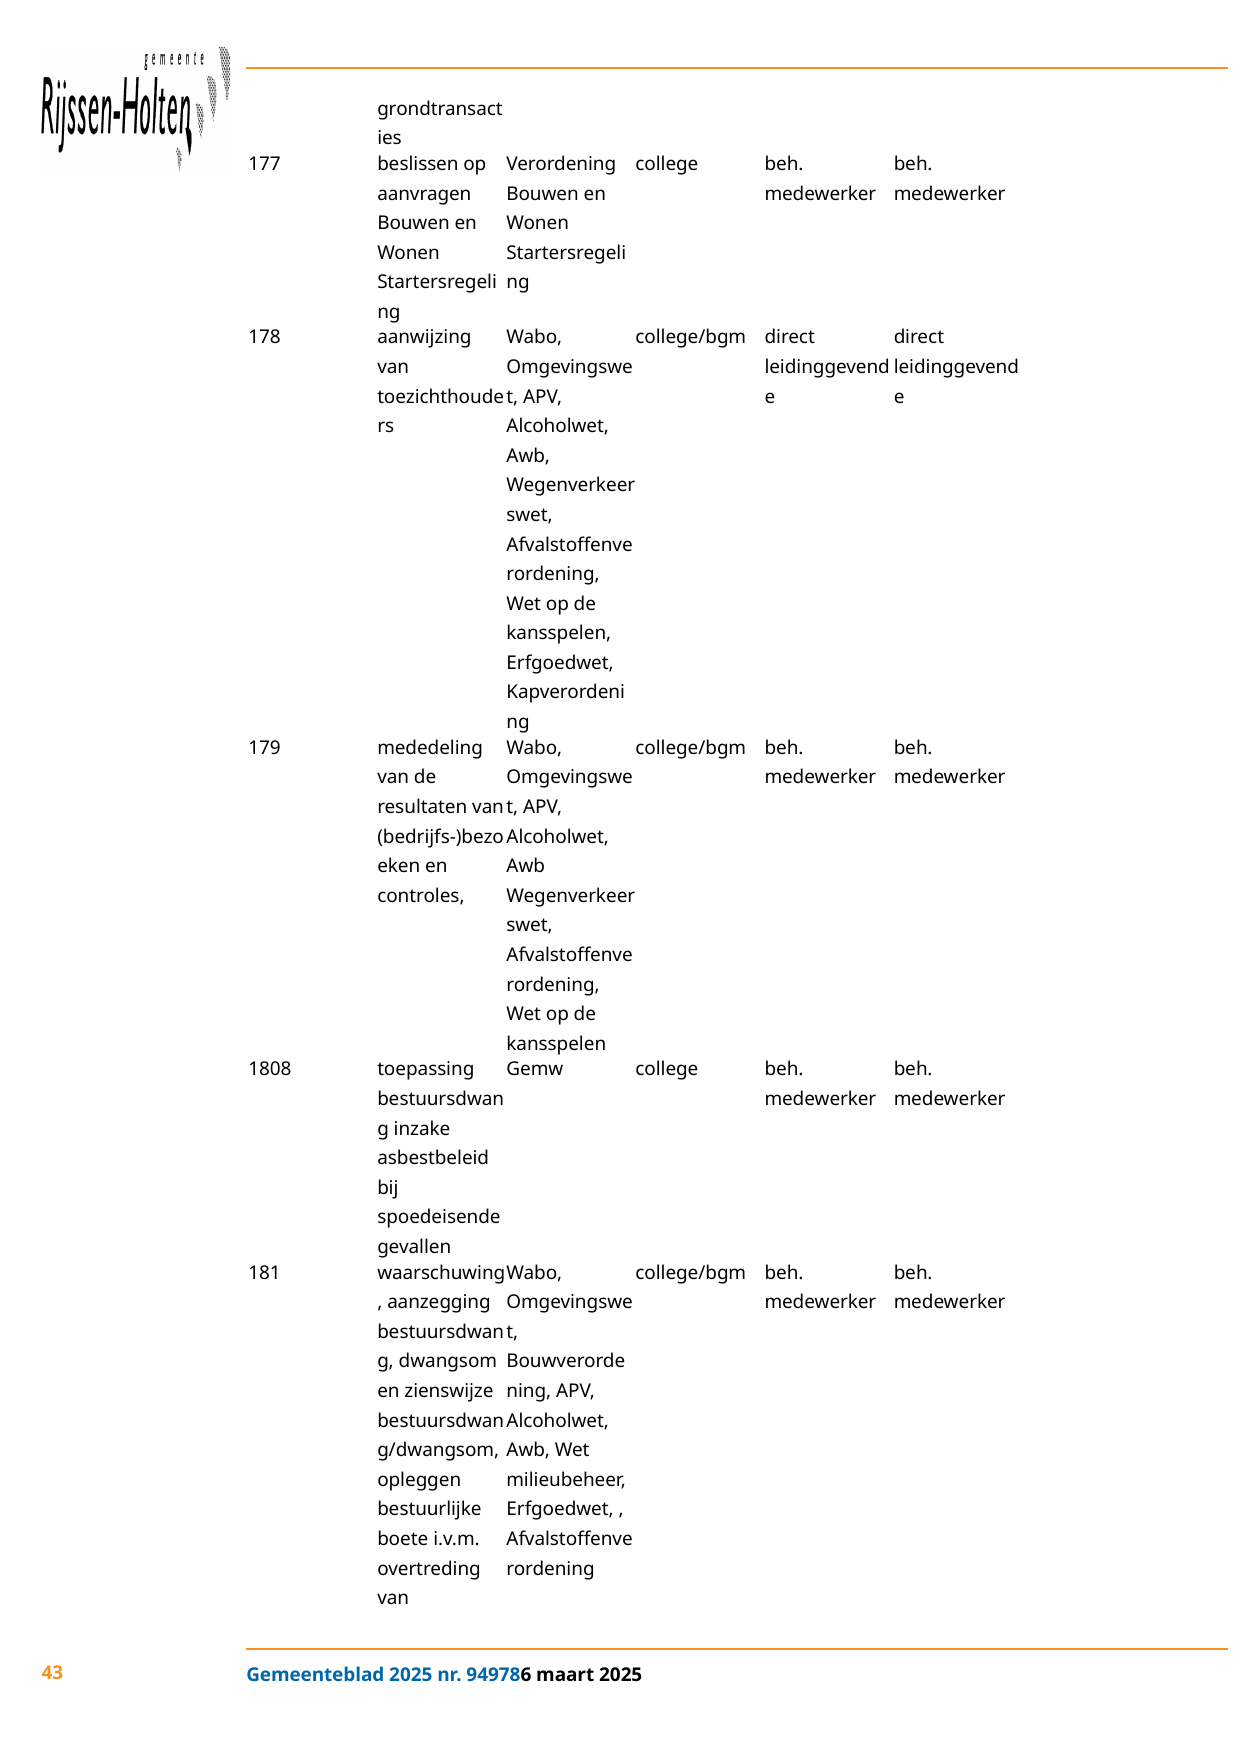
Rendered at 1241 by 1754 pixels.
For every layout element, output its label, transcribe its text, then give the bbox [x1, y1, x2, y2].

table_cell [1023, 734, 1152, 1056]
table_cell [764, 95, 893, 150]
table_cell beh. medewerker [894, 1056, 1022, 1259]
table_cell grondtransacties [377, 95, 506, 150]
table_cell 177 [248, 150, 377, 324]
table_cell college [635, 1056, 764, 1259]
table_cell mededeling van de resultaten van (bedrijfs-)bezoeken en controles, [377, 734, 506, 1056]
table_cell college/bgm [635, 1259, 764, 1610]
table_cell [1023, 324, 1152, 734]
table_cell Wabo, Omgevingswet, Bouwverordening, APV, Alcoholwet, Awb, Wet milieubeheer, Erfgoedwet, , Afvalstoffenverordening [506, 1259, 635, 1610]
table_cell [635, 95, 764, 150]
table_cell 181 [248, 1259, 377, 1610]
table_cell beslissen op aanvragen Bouwen en Wonen Startersregeling [377, 150, 506, 324]
table_cell [1023, 150, 1152, 324]
table_cell direct leidinggevende [764, 324, 893, 734]
table_cell Wabo, Omgevingswet, APV, Alcoholwet, Awb, Wegenverkeerswet, Afvalstoffenverordening, Wet op de kansspelen, Erfgoedwet, Kapverordening [506, 324, 635, 734]
table_cell beh. medewerker [764, 150, 893, 324]
table_cell 179 [248, 734, 377, 1056]
table_cell [1023, 1259, 1152, 1610]
table_cell [1023, 1056, 1152, 1259]
table_cell beh. medewerker [894, 150, 1022, 324]
table_cell aanwijzing van toezichthouders [377, 324, 506, 734]
table_cell Gemw [506, 1056, 635, 1259]
table_cell beh. medewerker [764, 1259, 893, 1610]
table_cell beh. medewerker [764, 734, 893, 1056]
table_cell beh. medewerker [894, 734, 1022, 1056]
table_cell direct leidinggevende [894, 324, 1022, 734]
table_cell college/bgm [635, 734, 764, 1056]
table_cell [506, 95, 635, 150]
table_cell Verordening Bouwen en Wonen Startersregeling [506, 150, 635, 324]
table_cell college/bgm [635, 324, 764, 734]
table_cell Wabo, Omgevingswet, APV, Alcoholwet, Awb Wegenverkeerswet, Afvalstoffenverordening, Wet op de kansspelen [506, 734, 635, 1056]
table_cell waarschuwing, aanzegging bestuursdwang, dwangsom en zienswijze bestuursdwang/dwangsom, opleggen bestuurlijke boete i.v.m. overtreding van [377, 1259, 506, 1610]
table_cell toepassing bestuursdwang inzake asbestbeleid bij spoedeisende gevallen [377, 1056, 506, 1259]
table_cell 178 [248, 324, 377, 734]
table_cell 1808 [248, 1056, 377, 1259]
table_cell [248, 95, 377, 150]
table_cell [1023, 95, 1152, 150]
table_cell college [635, 150, 764, 324]
picture [41, 47, 231, 172]
table_cell beh. medewerker [764, 1056, 893, 1259]
table_cell [894, 95, 1022, 150]
table_cell beh. medewerker [894, 1259, 1022, 1610]
